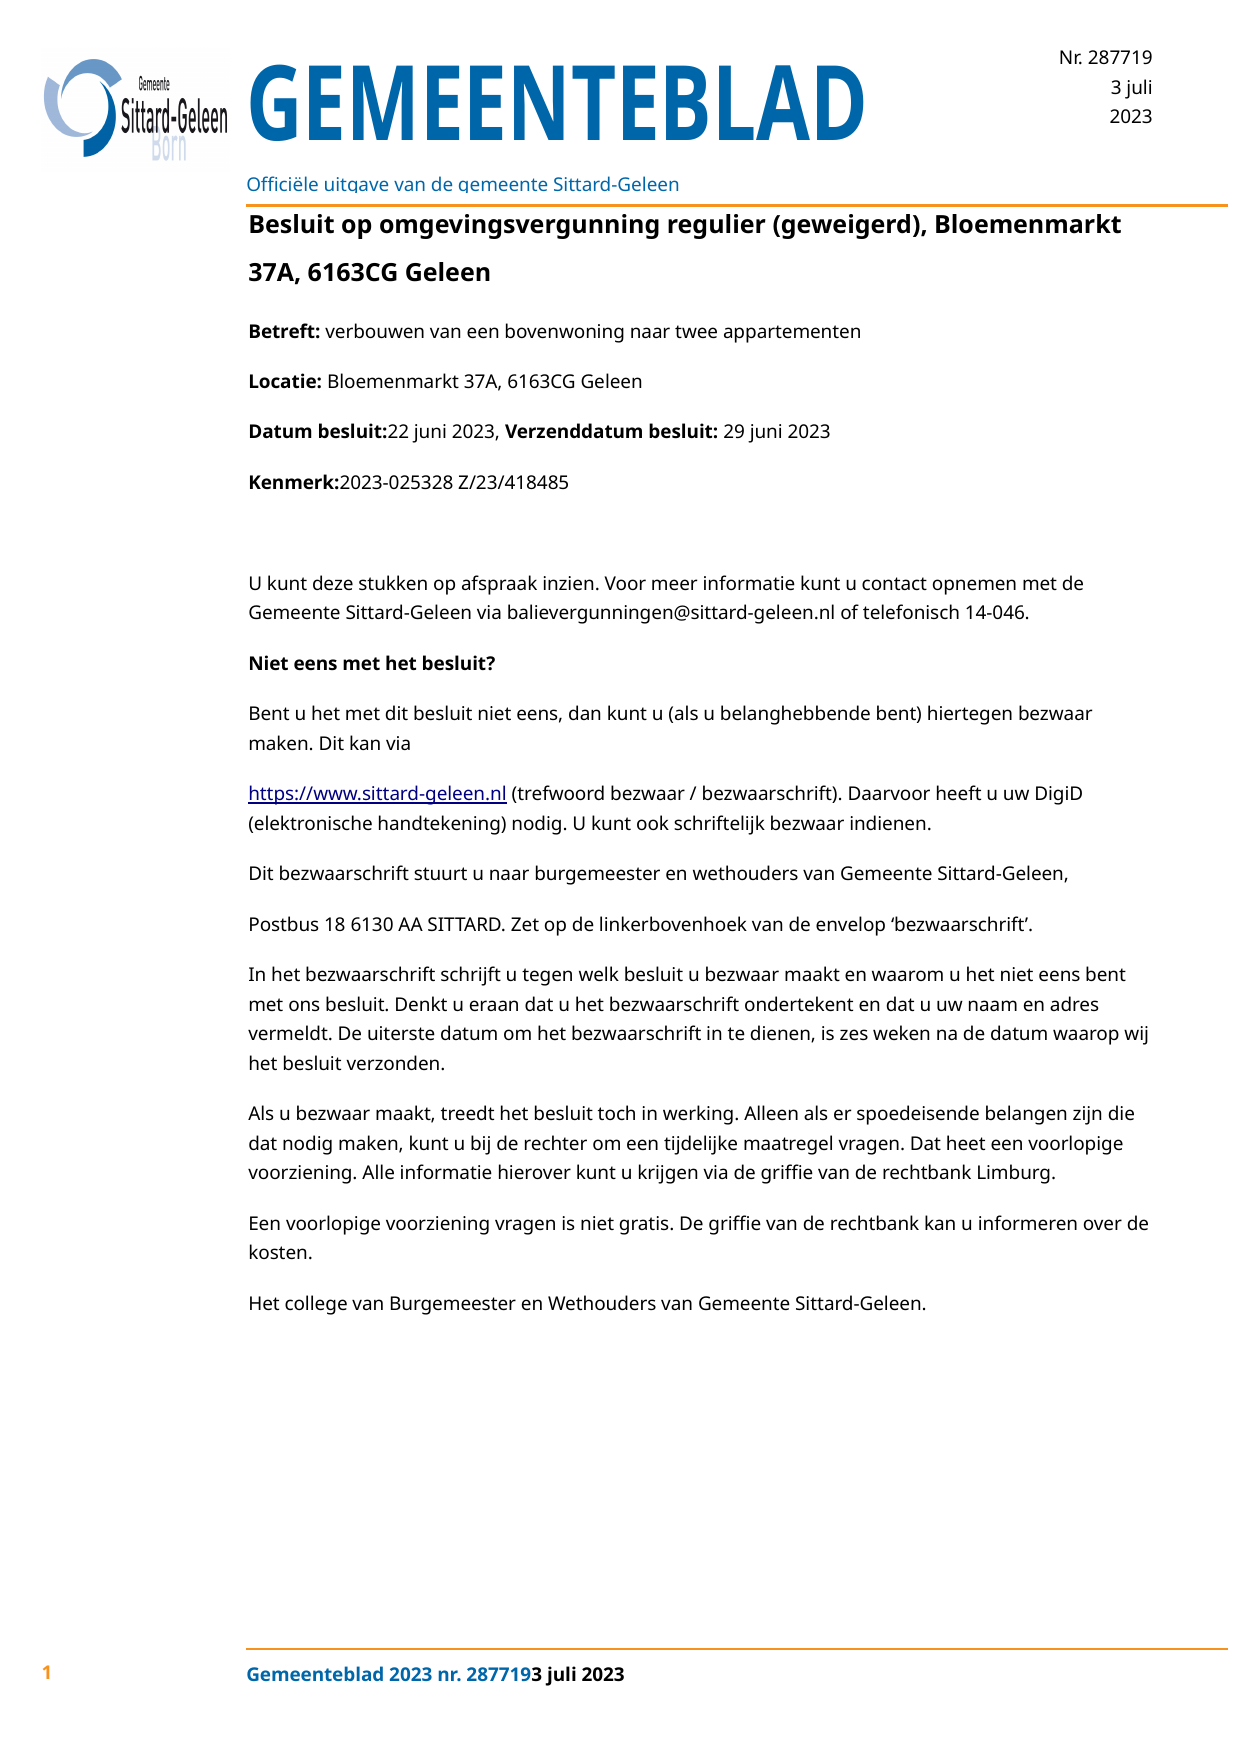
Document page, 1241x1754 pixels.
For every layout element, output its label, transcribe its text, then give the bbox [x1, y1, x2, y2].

text Het college van Burgemeester en Wethouders van Gemeente Sittard-Geleen. [248, 1290, 1152, 1316]
text Besluit op omgevingsvergunning regulier (geweigerd), Bloemenmarkt 37A, 6163CG Geleen [248, 207, 1152, 288]
text Bent u het met dit besluit niet eens, dan kunt u (als u belanghebbende bent) hiertegen bezwaar maken. Dit kan via [248, 700, 1152, 756]
text Postbus 18 6130 AA SITTARD. Zet op de linkerbovenhoek van de envelop ‘bezwaarschrift’. [248, 911, 1152, 937]
text Locatie: Bloemenmarkt 37A, 6163CG Geleen [248, 368, 1152, 394]
text Kenmerk:2023-025328 Z/23/418485 [248, 469, 1152, 495]
text In het bezwaarschrift schrijft u tegen welk besluit u bezwaar maakt en waarom u het niet eens bent met ons besluit. Denkt u eraan dat u het bezwaarschrift ondertekent en dat u uw naam en adres vermeldt. De uiterste datum om het bezwaarschrift in te dienen, is zes weken na de datum waarop wij het besluit verzonden. [248, 961, 1152, 1076]
text Een voorlopige voorziening vragen is niet gratis. De griffie van de rechtbank kan u informeren over de kosten. [248, 1210, 1152, 1265]
text U kunt deze stukken op afspraak inzien. Voor meer informatie kunt u contact opnemen met de Gemeente Sittard-Geleen via balievergunningen@sittard-geleen.nl of telefonisch 14-046. [248, 570, 1152, 625]
text Betreft: verbouwen van een bovenwoning naar twee appartementen [248, 318, 1152, 344]
text Dit bezwaarschrift stuurt u naar burgemeester en wethouders van Gemeente Sittard-Geleen, [248, 860, 1152, 886]
text Niet eens met het besluit? [248, 650, 1152, 676]
picture [41, 47, 231, 172]
text Als u bezwaar maakt, treedt het besluit toch in werking. Alleen als er spoedeisende belangen zijn die dat nodig maken, kunt u bij de rechter om een tijdelijke maatregel vragen. Dat heet een voorlopige voorziening. Alle informatie hierover kunt u krijgen via de griffie van de rechtbank Limburg. [248, 1100, 1152, 1185]
text Datum besluit:22 juni 2023, Verzenddatum besluit: 29 juni 2023 [248, 419, 1152, 444]
text https://www.sittard-geleen.nl (trefwoord bezwaar / bezwaarschrift). Daarvoor heeft u uw DigiD (elektronische handtekening) nodig. U kunt ook schriftelijk bezwaar indienen. [248, 780, 1152, 836]
